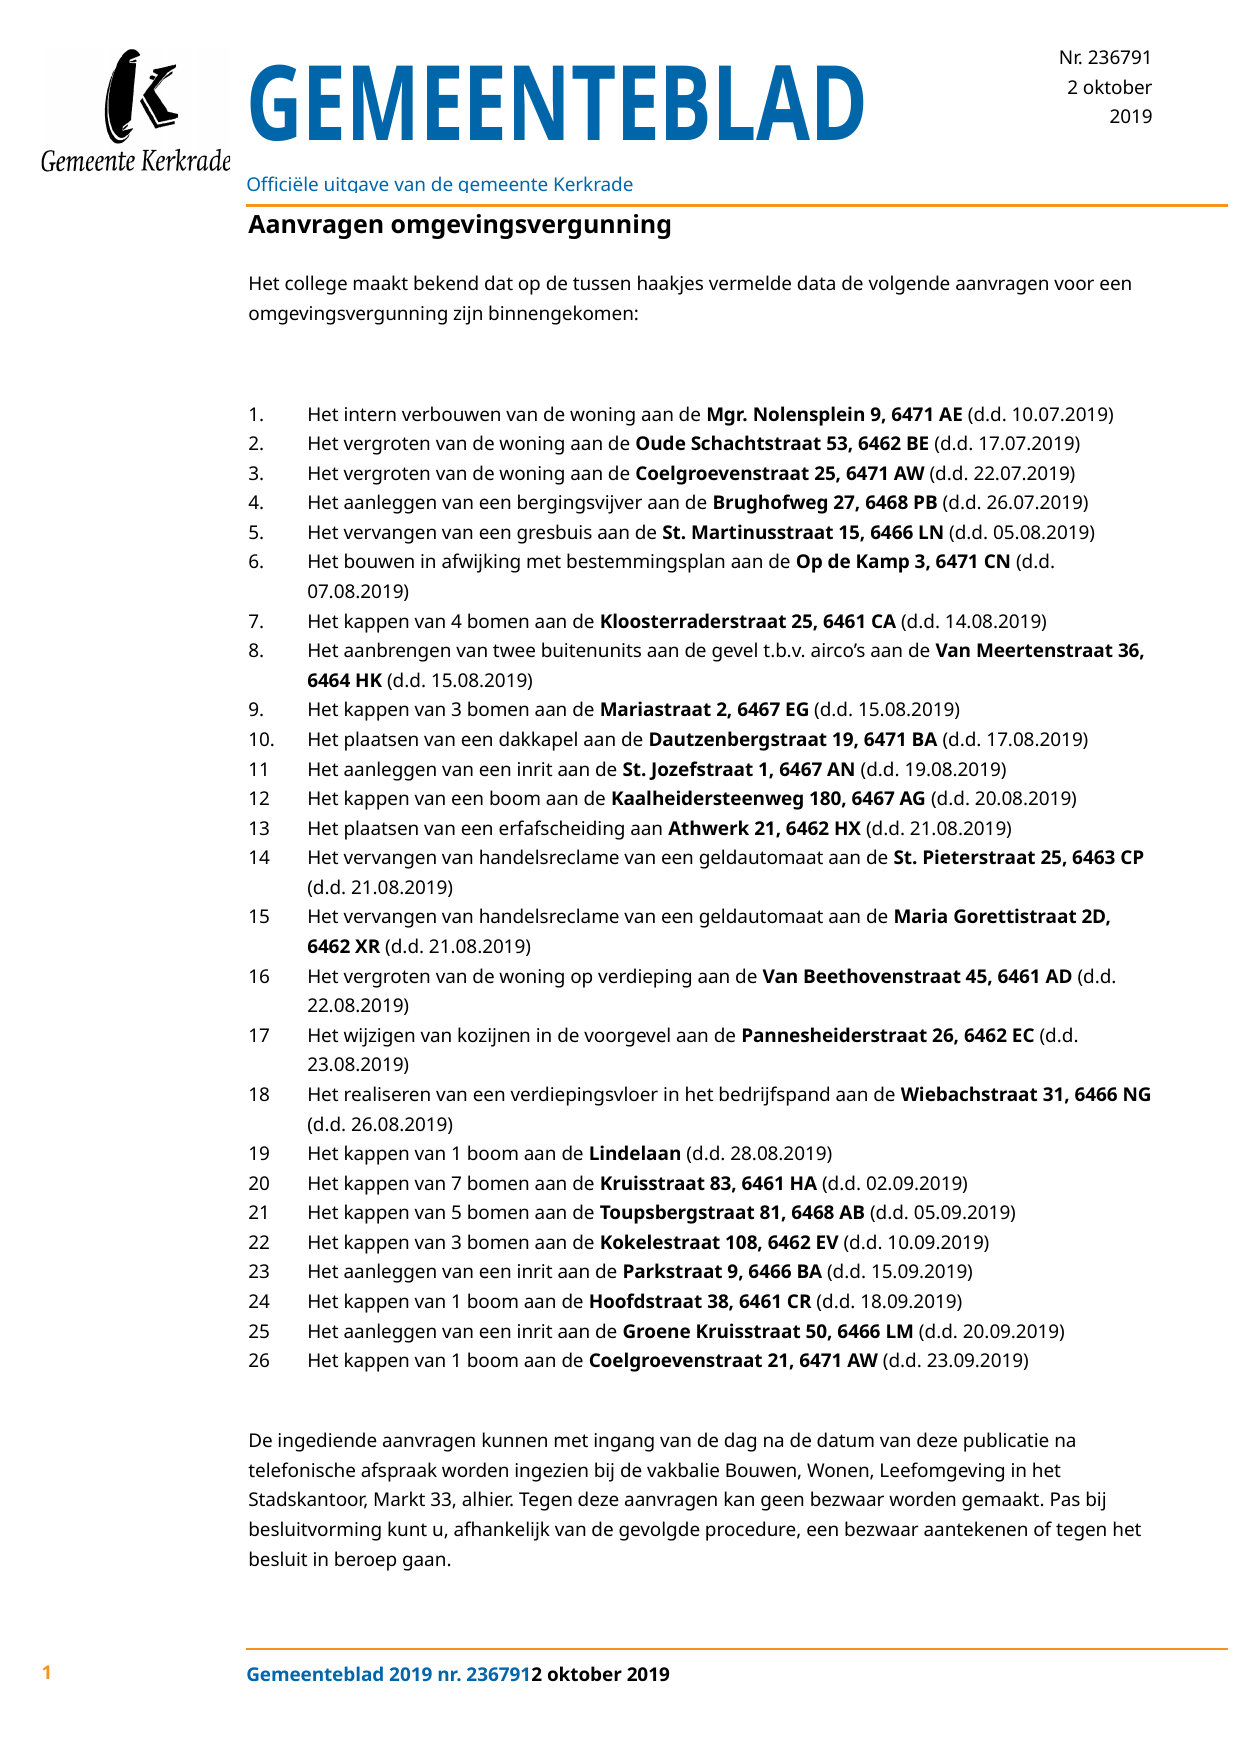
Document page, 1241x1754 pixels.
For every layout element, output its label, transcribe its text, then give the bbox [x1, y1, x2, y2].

list Het kappen van 1 boom aan de Lindelaan (d.d. 28.08.2019) [248, 1140, 1152, 1166]
list Het intern verbouwen van de woning aan de Mgr. Nolensplein 9, 6471 AE (d.d. 10.07.2019) [248, 401, 1152, 426]
list Het vervangen van handelsreclame van een geldautomaat aan de St. Pieterstraat 25, 6463 CP (d.d. 21.08.2019) [248, 844, 1152, 900]
list Het vergroten van de woning aan de Coelgroevenstraat 25, 6471 AW (d.d. 22.07.2019) [248, 460, 1152, 486]
list Het bouwen in afwijking met bestemmingsplan aan de Op de Kamp 3, 6471 CN (d.d. 07.08.2019) [248, 549, 1152, 604]
list Het kappen van 1 boom aan de Coelgroevenstraat 21, 6471 AW (d.d. 23.09.2019) [248, 1347, 1152, 1373]
list Het aanleggen van een inrit aan de Parkstraat 9, 6466 BA (d.d. 15.09.2019) [248, 1259, 1152, 1284]
list Het wijzigen van kozijnen in de voorgevel aan de Pannesheiderstraat 26, 6462 EC (d.d. 23.08.2019) [248, 1022, 1152, 1077]
list Het kappen van 5 bomen aan de Toupsbergstraat 81, 6468 AB (d.d. 05.09.2019) [248, 1199, 1152, 1225]
text Het college maakt bekend dat op de tussen haakjes vermelde data de volgende aanvragen voor een omgevingsvergunning zijn binnengekomen: [248, 270, 1152, 326]
list Het aanleggen van een inrit aan de St. Jozefstraat 1, 6467 AN (d.d. 19.08.2019) [248, 756, 1152, 781]
list Het aanbrengen van twee buitenunits aan de gevel t.b.v. airco’s aan de Van Meertenstraat 36, 6464 HK (d.d. 15.08.2019) [248, 637, 1152, 693]
list Het kappen van 3 bomen aan de Mariastraat 2, 6467 EG (d.d. 15.08.2019) [248, 697, 1152, 722]
picture [41, 47, 231, 172]
list Het plaatsen van een erfafscheiding aan Athwerk 21, 6462 HX (d.d. 21.08.2019) [248, 815, 1152, 841]
list Het kappen van 3 bomen aan de Kokelestraat 108, 6462 EV (d.d. 10.09.2019) [248, 1229, 1152, 1255]
list Het aanleggen van een bergingsvijver aan de Brughofweg 27, 6468 PB (d.d. 26.07.2019) [248, 489, 1152, 515]
list Het realiseren van een verdiepingsvloer in het bedrijfspand aan de Wiebachstraat 31, 6466 NG (d.d. 26.08.2019) [248, 1081, 1152, 1136]
list Het kappen van 4 bomen aan de Kloosterraderstraat 25, 6461 CA (d.d. 14.08.2019) [248, 608, 1152, 633]
list Het aanleggen van een inrit aan de Groene Kruisstraat 50, 6466 LM (d.d. 20.09.2019) [248, 1318, 1152, 1343]
list Het kappen van een boom aan de Kaalheidersteenweg 180, 6467 AG (d.d. 20.08.2019) [248, 785, 1152, 811]
list Het plaatsen van een dakkapel aan de Dautzenbergstraat 19, 6471 BA (d.d. 17.08.2019) [248, 726, 1152, 752]
list Het vergroten van de woning op verdieping aan de Van Beethovenstraat 45, 6461 AD (d.d. 22.08.2019) [248, 963, 1152, 1018]
text De ingediende aanvragen kunnen met ingang van de dag na de datum van deze publicatie na telefonische afspraak worden ingezien bij de vakbalie Bouwen, Wonen, Leefomgeving in het Stadskantoor, Markt 33, alhier. Tegen deze aanvragen kan geen bezwaar worden gemaakt. Pas bij besluitvorming kunt u, afhankelijk van de gevolgde procedure, een bezwaar aantekenen of tegen het besluit in beroep gaan. [248, 1427, 1152, 1571]
list Het kappen van 7 bomen aan de Kruisstraat 83, 6461 HA (d.d. 02.09.2019) [248, 1170, 1152, 1196]
list Het vervangen van handelsreclame van een geldautomaat aan de Maria Gorettistraat 2D, 6462 XR (d.d. 21.08.2019) [248, 904, 1152, 959]
list Het vervangen van een gresbuis aan de St. Martinusstraat 15, 6466 LN (d.d. 05.08.2019) [248, 519, 1152, 545]
text Aanvragen omgevingsvergunning [248, 207, 1152, 241]
list Het vergroten van de woning aan de Oude Schachtstraat 53, 6462 BE (d.d. 17.07.2019) [248, 430, 1152, 456]
list Het kappen van 1 boom aan de Hoofdstraat 38, 6461 CR (d.d. 18.09.2019) [248, 1288, 1152, 1314]
